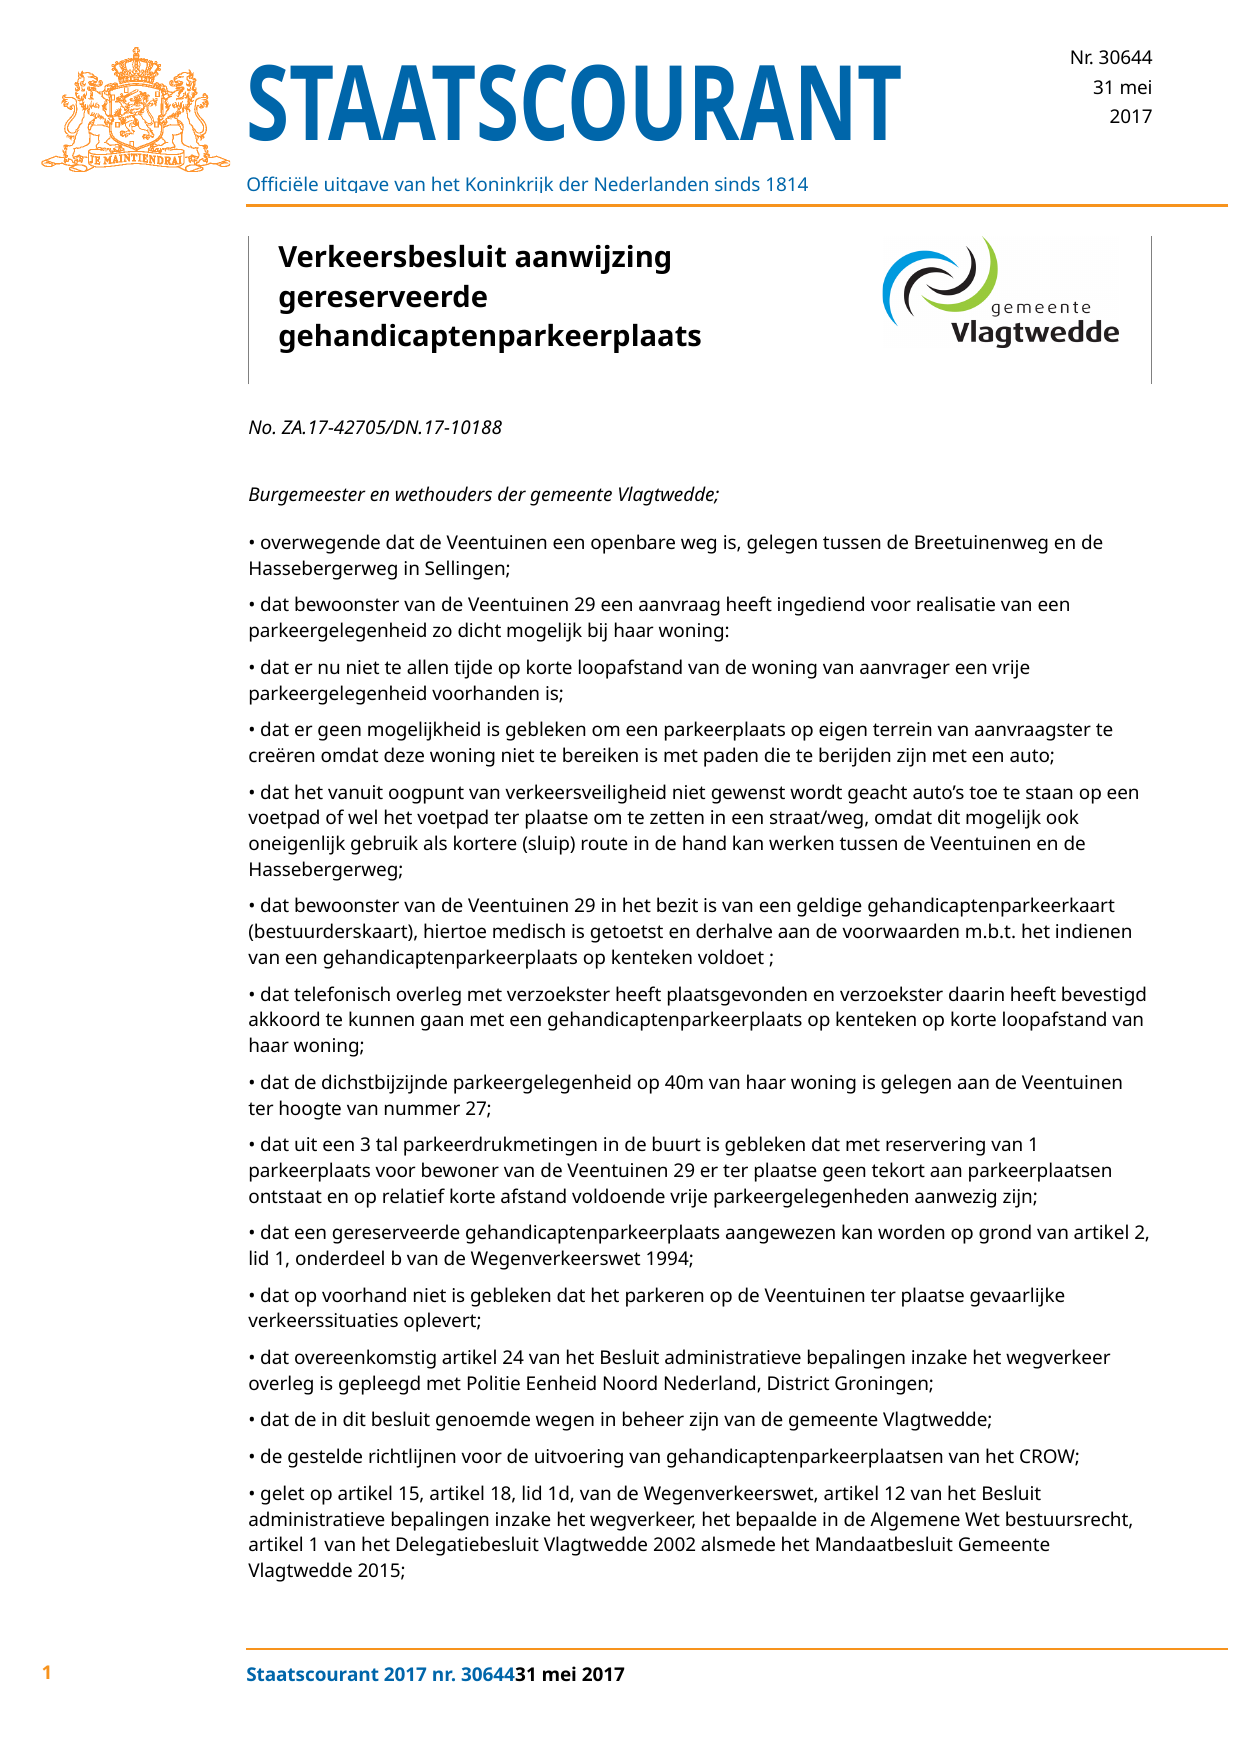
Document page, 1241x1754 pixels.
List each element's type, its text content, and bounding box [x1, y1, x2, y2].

table_header [850, 236, 1151, 384]
text • dat er geen mogelijkheid is gebleken om een parkeerplaats op eigen terrein van aanvraagster te creëren omdat deze woning niet te bereiken is met paden die te berijden zijn met een auto; [248, 716, 1152, 768]
text No. ZA.17-42705/DN.17-10188 [248, 414, 1152, 440]
text • dat op voorhand niet is gebleken dat het parkeren op de Veentuinen ter plaatse gevaarlijke verkeerssituaties oplevert; [248, 1282, 1152, 1333]
text Burgemeester en wethouders der gemeente Vlagtwedde; [248, 482, 1152, 507]
text • overwegende dat de Veentuinen een openbare weg is, gelegen tussen de Breetuinenweg en de Hassebergerweg in Sellingen; [248, 529, 1152, 581]
text • de gestelde richtlijnen voor de uitvoering van gehandicaptenparkeerplaatsen van het CROW; [248, 1443, 1152, 1469]
text • dat er nu niet te allen tijde op korte loopafstand van de woning van aanvrager een vrije parkeergelegenheid voorhanden is; [248, 654, 1152, 706]
text • dat de in dit besluit genoemde wegen in beheer zijn van de gemeente Vlagtwedde; [248, 1407, 1152, 1432]
text • dat overeenkomstig artikel 24 van het Besluit administratieve bepalingen inzake het wegverkeer overleg is gepleegd met Politie Eenheid Noord Nederland, District Groningen; [248, 1344, 1152, 1396]
picture [882, 236, 1119, 348]
table_header Verkeersbesluit aanwijzing gereserveerde gehandicaptenparkeerplaats [249, 236, 850, 384]
picture [41, 47, 231, 172]
text • dat uit een 3 tal parkeerdrukmetingen in de buurt is gebleken dat met reservering van 1 parkeerplaats voor bewoner van de Veentuinen 29 er ter plaatse geen tekort aan parkeerplaatsen ontstaat en op relatief korte afstand voldoende vrije parkeergelegenheden aanwezig zijn; [248, 1131, 1152, 1208]
text • dat bewoonster van de Veentuinen 29 een aanvraag heeft ingediend voor realisatie van een parkeergelegenheid zo dicht mogelijk bij haar woning: [248, 592, 1152, 643]
text • dat telefonisch overleg met verzoekster heeft plaatsgevonden en verzoekster daarin heeft bevestigd akkoord te kunnen gaan met een gehandicaptenparkeerplaats op kenteken op korte loopafstand van haar woning; [248, 981, 1152, 1058]
text • dat het vanuit oogpunt van verkeersveiligheid niet gewenst wordt geacht auto’s toe te staan op een voetpad of wel het voetpad ter plaatse om te zetten in een straat/weg, omdat dit mogelijk ook oneigenlijk gebruik als kortere (sluip) route in de hand kan werken tussen de Veentuinen en de Hassebergerweg; [248, 779, 1152, 882]
text • gelet op artikel 15, artikel 18, lid 1d, van de Wegenverkeerswet, artikel 12 van het Besluit administratieve bepalingen inzake het wegverkeer, het bepaalde in de Algemene Wet bestuursrecht, artikel 1 van het Delegatiebesluit Vlagtwedde 2002 alsmede het Mandaatbesluit Gemeente Vlagtwedde 2015; [248, 1480, 1152, 1583]
text • dat een gereserveerde gehandicaptenparkeerplaats aangewezen kan worden op grond van artikel 2, lid 1, onderdeel b van de Wegenverkeerswet 1994; [248, 1219, 1152, 1271]
text • dat bewoonster van de Veentuinen 29 in het bezit is van een geldige gehandicaptenparkeerkaart (bestuurderskaart), hiertoe medisch is getoetst en derhalve aan de voorwaarden m.b.t. het indienen van een gehandicaptenparkeerplaats op kenteken voldoet ; [248, 893, 1152, 970]
text • dat de dichstbijzijnde parkeergelegenheid op 40m van haar woning is gelegen aan de Veentuinen ter hoogte van nummer 27; [248, 1069, 1152, 1120]
